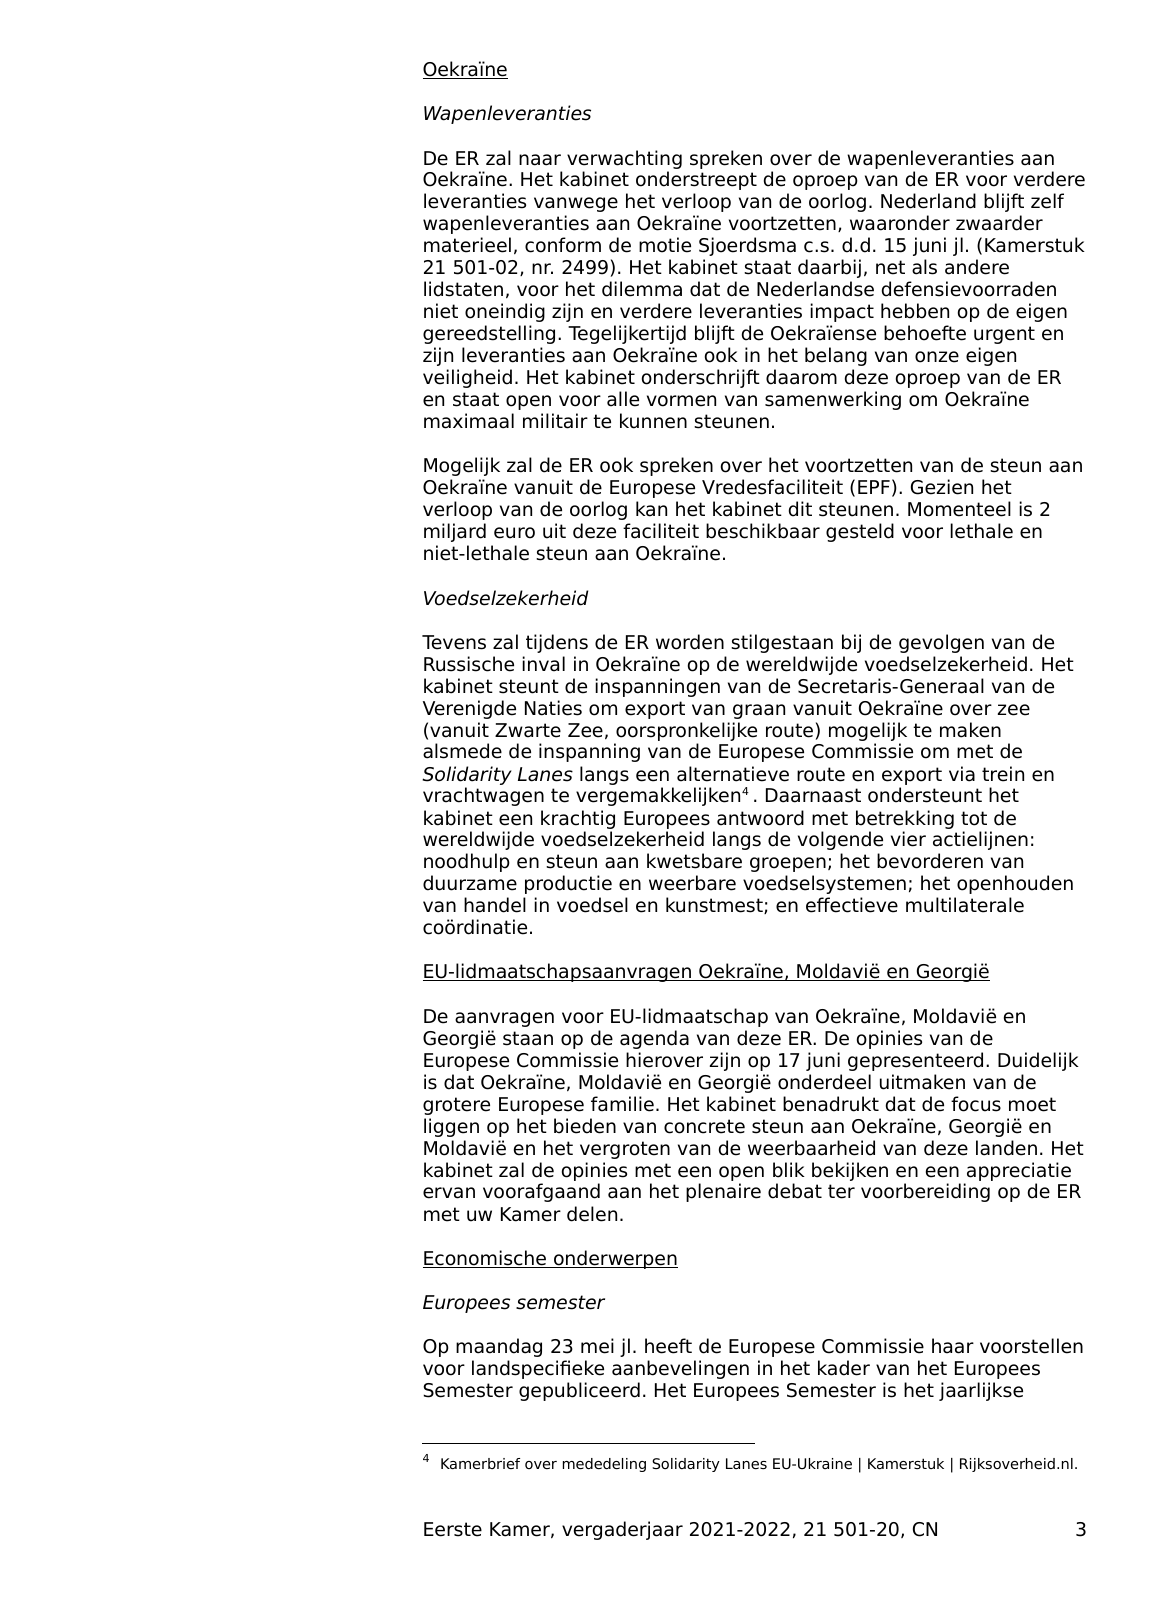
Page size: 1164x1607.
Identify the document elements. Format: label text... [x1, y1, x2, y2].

subtitle Europees semester [422, 1292, 1087, 1314]
subtitle Oekraïne [422, 59, 1087, 81]
subtitle Wapenleveranties [422, 103, 1087, 125]
text Kamerbrief over mededeling Solidarity Lanes EU-Ukraine | Kamerstuk | Rijksoverheid.nl. [422, 1452, 1087, 1474]
subtitle Economische onderwerpen [422, 1248, 1087, 1269]
text Tevens zal tijdens de ER worden stilgestaan bij de gevolgen van de Russische inval in Oekraïne op de wereldwijde voedselzekerheid. Het kabinet steunt de inspanningen van de Secretaris-Generaal van de Verenigde Naties om export van graan vanuit Oekraïne over zee (vanuit Zwarte Zee, oorspronkelijke route) mogelijk te maken alsmede de inspanning van de Europese Commissie om met de Solidarity Lanes langs een alternatieve route en export via trein en vrachtwagen te vergemakkelijken. Daarnaast ondersteunt het kabinet een krachtig Europees antwoord met betrekking tot de wereldwijde voedselzekerheid langs de volgende vier actielijnen: noodhulp en steun aan kwetsbare groepen; het bevorderen van duurzame productie en weerbare voedselsystemen; het openhouden van handel in voedsel en kunstmest; en effectieve multilaterale coördinatie. [422, 632, 1087, 939]
subtitle EU-lidmaatschapsaanvragen Oekraïne, Moldavië en Georgië [422, 961, 1087, 983]
text De aanvragen voor EU-lidmaatschap van Oekraïne, Moldavië en Georgië staan op de agenda van deze ER. De opinies van de Europese Commissie hierover zijn op 17 juni gepresenteerd. Duidelijk is dat Oekraïne, Moldavië en Georgië onderdeel uitmaken van de grotere Europese familie. Het kabinet benadrukt dat de focus moet liggen op het bieden van concrete steun aan Oekraïne, Georgië en Moldavië en het vergroten van de weerbaarheid van deze landen. Het kabinet zal de opinies met een open blik bekijken en een appreciatie ervan voorafgaand aan het plenaire debat ter voorbereiding op de ER met uw Kamer delen. [422, 1006, 1087, 1225]
text De ER zal naar verwachting spreken over de wapenleveranties aan Oekraïne. Het kabinet onderstreept de oproep van de ER voor verdere leveranties vanwege het verloop van de oorlog. Nederland blijft zelf wapenleveranties aan Oekraïne voortzetten, waaronder zwaarder materieel, conform de motie Sjoerdsma c.s. d.d. 15 juni jl. (Kamerstuk 21 501-02, nr. 2499). Het kabinet staat daarbij, net als andere lidstaten, voor het dilemma dat de Nederlandse defensievoorraden niet oneindig zijn en verdere leveranties impact hebben op de eigen gereedstelling. Tegelijkertijd blijft de Oekraïense behoefte urgent en zijn leveranties aan Oekraïne ook in het belang van onze eigen veiligheid. Het kabinet onderschrijft daarom deze oproep van de ER en staat open voor alle vormen van samenwerking om Oekraïne maximaal militair te kunnen steunen. [422, 147, 1087, 433]
text Op maandag 23 mei jl. heeft de Europese Commissie haar voorstellen voor landspecifieke aanbevelingen in het kader van het Europees Semester gepubliceerd. Het Europees Semester is het jaarlijkse [422, 1336, 1087, 1402]
text Mogelijk zal de ER ook spreken over het voortzetten van de steun aan Oekraïne vanuit de Europese Vredesfaciliteit (EPF). Gezien het verloop van de oorlog kan het kabinet dit steunen. Momenteel is 2 miljard euro uit deze faciliteit beschikbaar gesteld voor lethale en niet-lethale steun aan Oekraïne. [422, 455, 1087, 565]
subtitle Voedselzekerheid [422, 587, 1087, 609]
